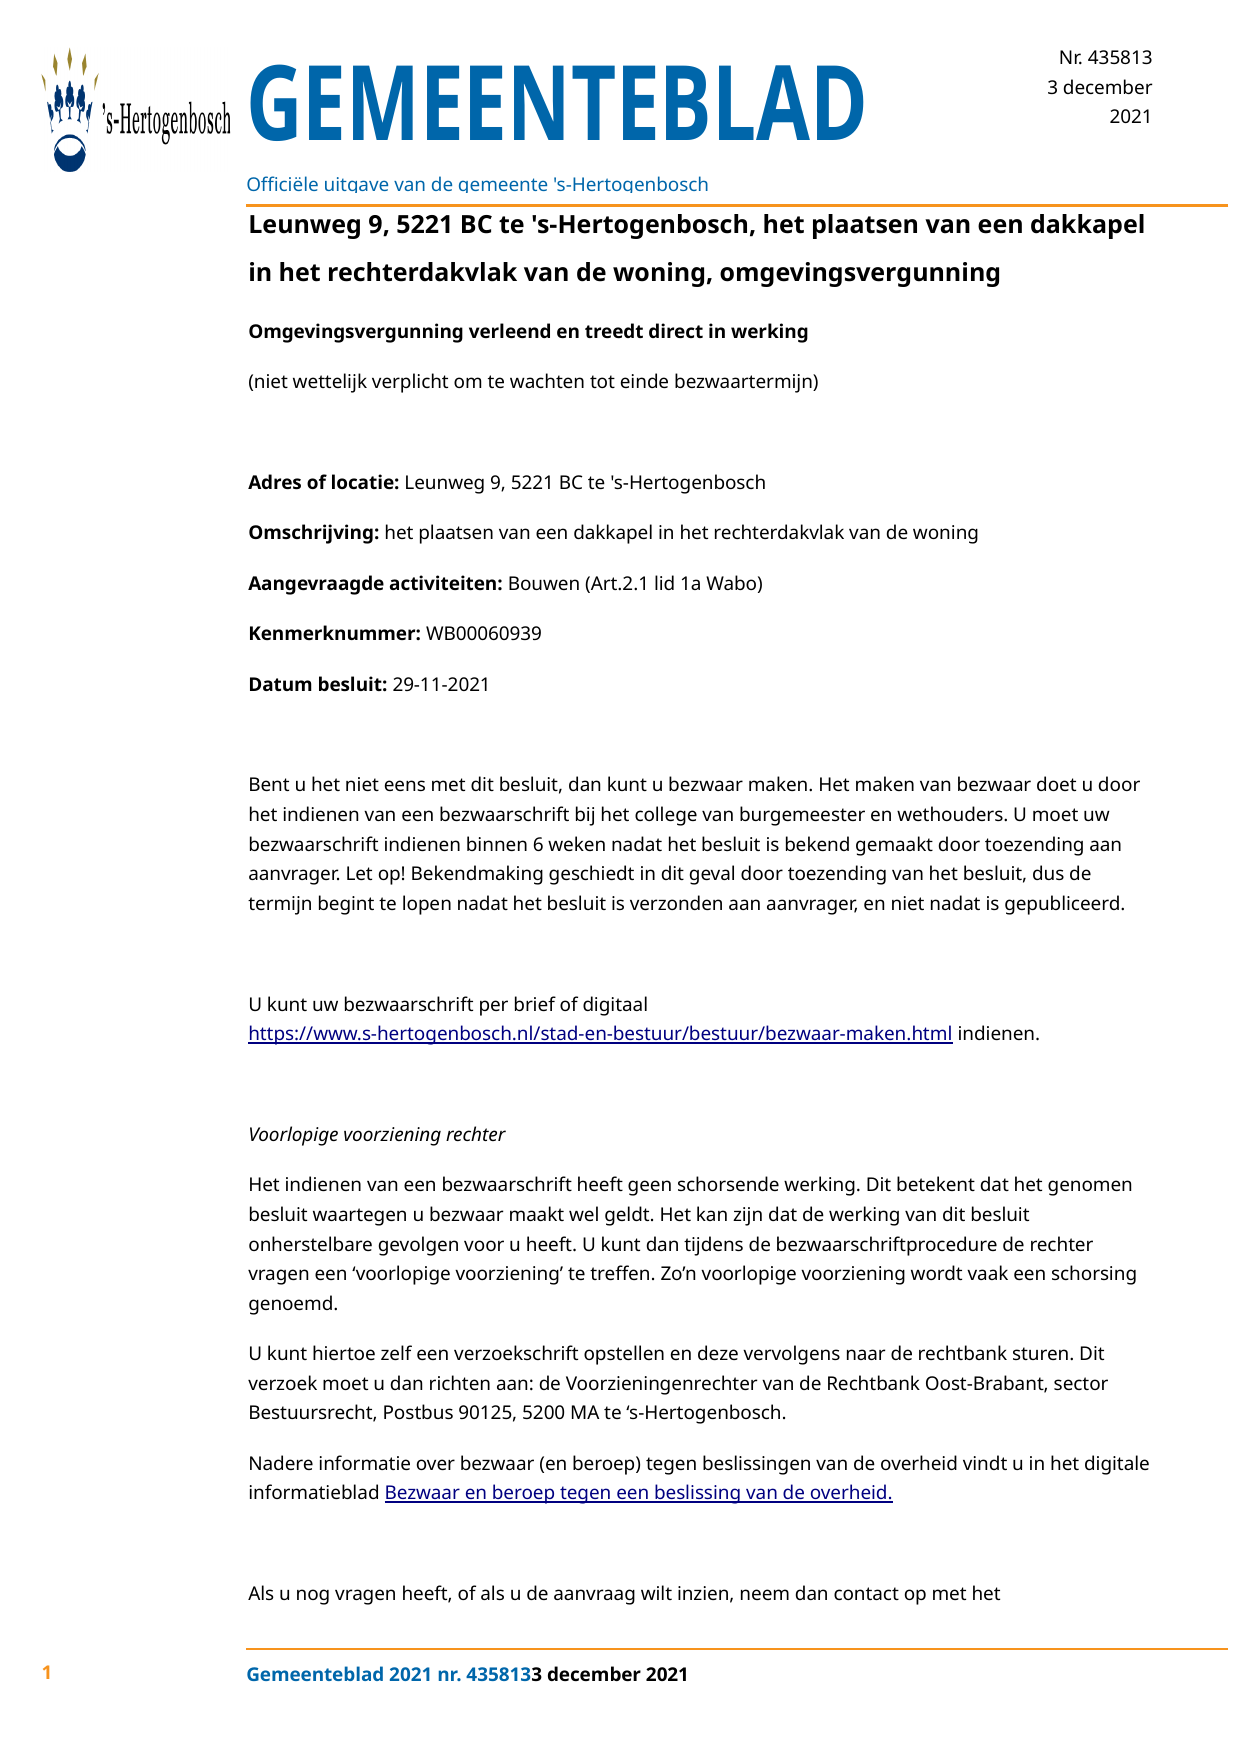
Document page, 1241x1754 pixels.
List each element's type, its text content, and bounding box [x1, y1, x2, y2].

text Voorlopige voorziening rechter [248, 1121, 1152, 1147]
text U kunt hiertoe zelf een verzoekschrift opstellen en deze vervolgens naar de rechtbank sturen. Dit verzoek moet u dan richten aan: de Voorzieningenrechter van de Rechtbank Oost-Brabant, sector Bestuursrecht, Postbus 90125, 5200 MA te ‘s-Hertogenbosch. [248, 1340, 1152, 1425]
text Als u nog vragen heeft, of als u de aanvraag wilt inzien, neem dan contact op met het [248, 1580, 1152, 1606]
text (niet wettelijk verplicht om te wachten tot einde bezwaartermijn) [248, 368, 1152, 394]
picture [41, 47, 231, 172]
text Omschrijving: het plaatsen van een dakkapel in het rechterdakvlak van de woning [248, 519, 1152, 545]
text Leunweg 9, 5221 BC te 's-Hertogenbosch, het plaatsen van een dakkapel in het rechterdakvlak van de woning, omgevingsvergunning [248, 207, 1152, 288]
text Kenmerknummer: WB00060939 [248, 620, 1152, 646]
text Omgevingsvergunning verleend en treedt direct in werking [248, 318, 1152, 344]
text Aangevraagde activiteiten: Bouwen (Art.2.1 lid 1a Wabo) [248, 570, 1152, 596]
text Bent u het niet eens met dit besluit, dan kunt u bezwaar maken. Het maken van bezwaar doet u door het indienen van een bezwaarschrift bij het college van burgemeester en wethouders. U moet uw bezwaarschrift indienen binnen 6 weken nadat het besluit is bekend gemaakt door toezending aan aanvrager. Let op! Bekendmaking geschiedt in dit geval door toezending van het besluit, dus de termijn begint te lopen nadat het besluit is verzonden aan aanvrager, en niet nadat is gepubliceerd. [248, 772, 1152, 916]
text Het indienen van een bezwaarschrift heeft geen schorsende werking. Dit betekent dat het genomen besluit waartegen u bezwaar maakt wel geldt. Het kan zijn dat de werking van dit besluit onherstelbare gevolgen voor u heeft. U kunt dan tijdens de bezwaarschriftprocedure de rechter vragen een ‘voorlopige voorziening’ te treffen. Zo’n voorlopige voorziening wordt vaak een schorsing genoemd. [248, 1172, 1152, 1316]
text U kunt uw bezwaarschrift per brief of digitaal https://www.s-hertogenbosch.nl/stad-en-bestuur/bestuur/bezwaar-maken.html indienen. [248, 991, 1152, 1046]
text Datum besluit: 29-11-2021 [248, 671, 1152, 697]
text Adres of locatie: Leunweg 9, 5221 BC te 's-Hertogenbosch [248, 469, 1152, 495]
text Nadere informatie over bezwaar (en beroep) tegen beslissingen van de overheid vindt u in het digitale informatieblad Bezwaar en beroep tegen een beslissing van de overheid. [248, 1450, 1152, 1505]
